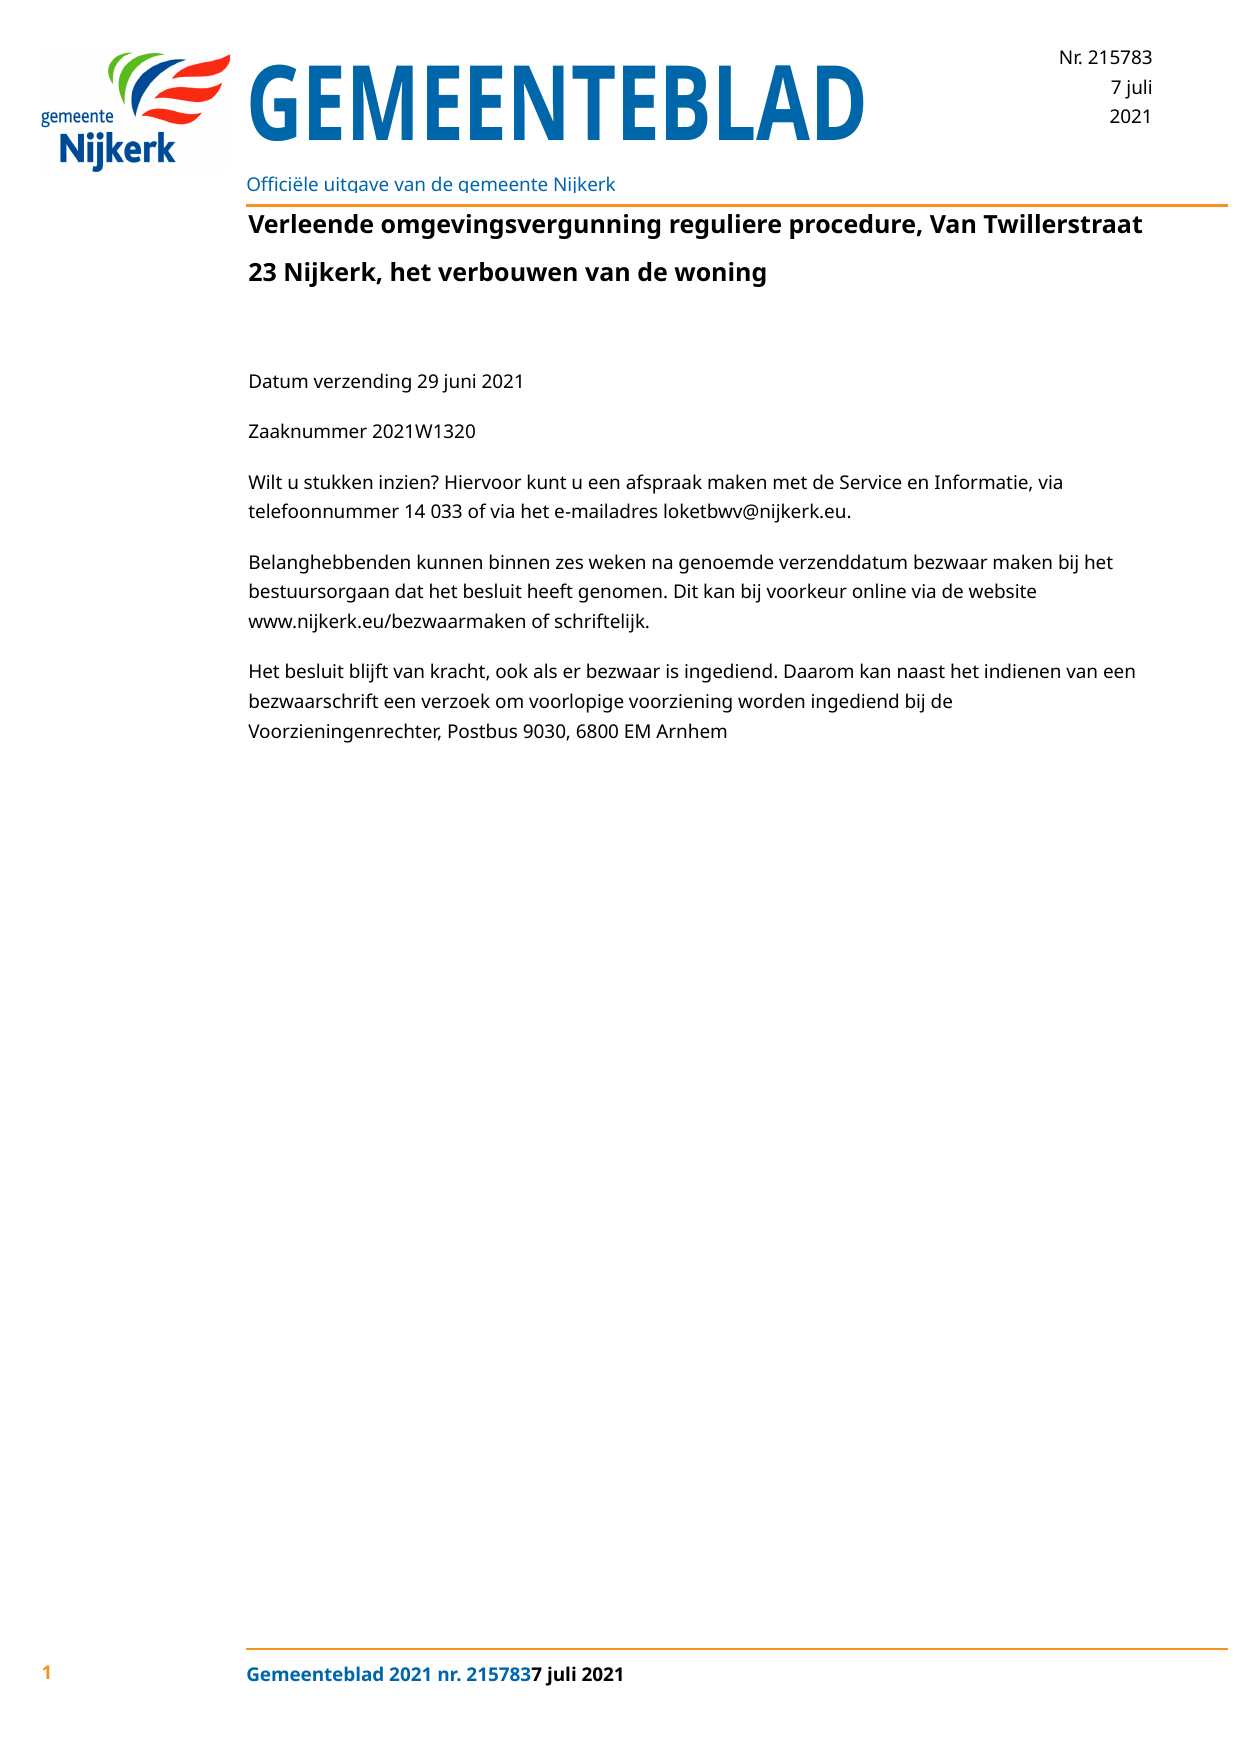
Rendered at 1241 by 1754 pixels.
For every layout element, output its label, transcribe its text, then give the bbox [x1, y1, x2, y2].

text Verleende omgevingsvergunning reguliere procedure, Van Twillerstraat 23 Nijkerk, het verbouwen van de woning [248, 207, 1152, 288]
text Belanghebbenden kunnen binnen zes weken na genoemde verzenddatum bezwaar maken bij het bestuursorgaan dat het besluit heeft genomen. Dit kan bij voorkeur online via de website www.nijkerk.eu/bezwaarmaken of schriftelijk. [248, 549, 1152, 634]
text Wilt u stukken inzien? Hiervoor kunt u een afspraak maken met de Service en Informatie, via telefoonnummer 14 033 of via het e-mailadres loketbwv@nijkerk.eu. [248, 469, 1152, 524]
text Het besluit blijft van kracht, ook als er bezwaar is ingediend. Daarom kan naast het indienen van een bezwaarschrift een verzoek om voorlopige voorziening worden ingediend bij de Voorzieningenrechter, Postbus 9030, 6800 EM Arnhem [248, 659, 1152, 744]
text Datum verzending 29 juni 2021 [248, 368, 1152, 394]
text Zaaknummer 2021W1320 [248, 419, 1152, 444]
picture [41, 47, 231, 172]
